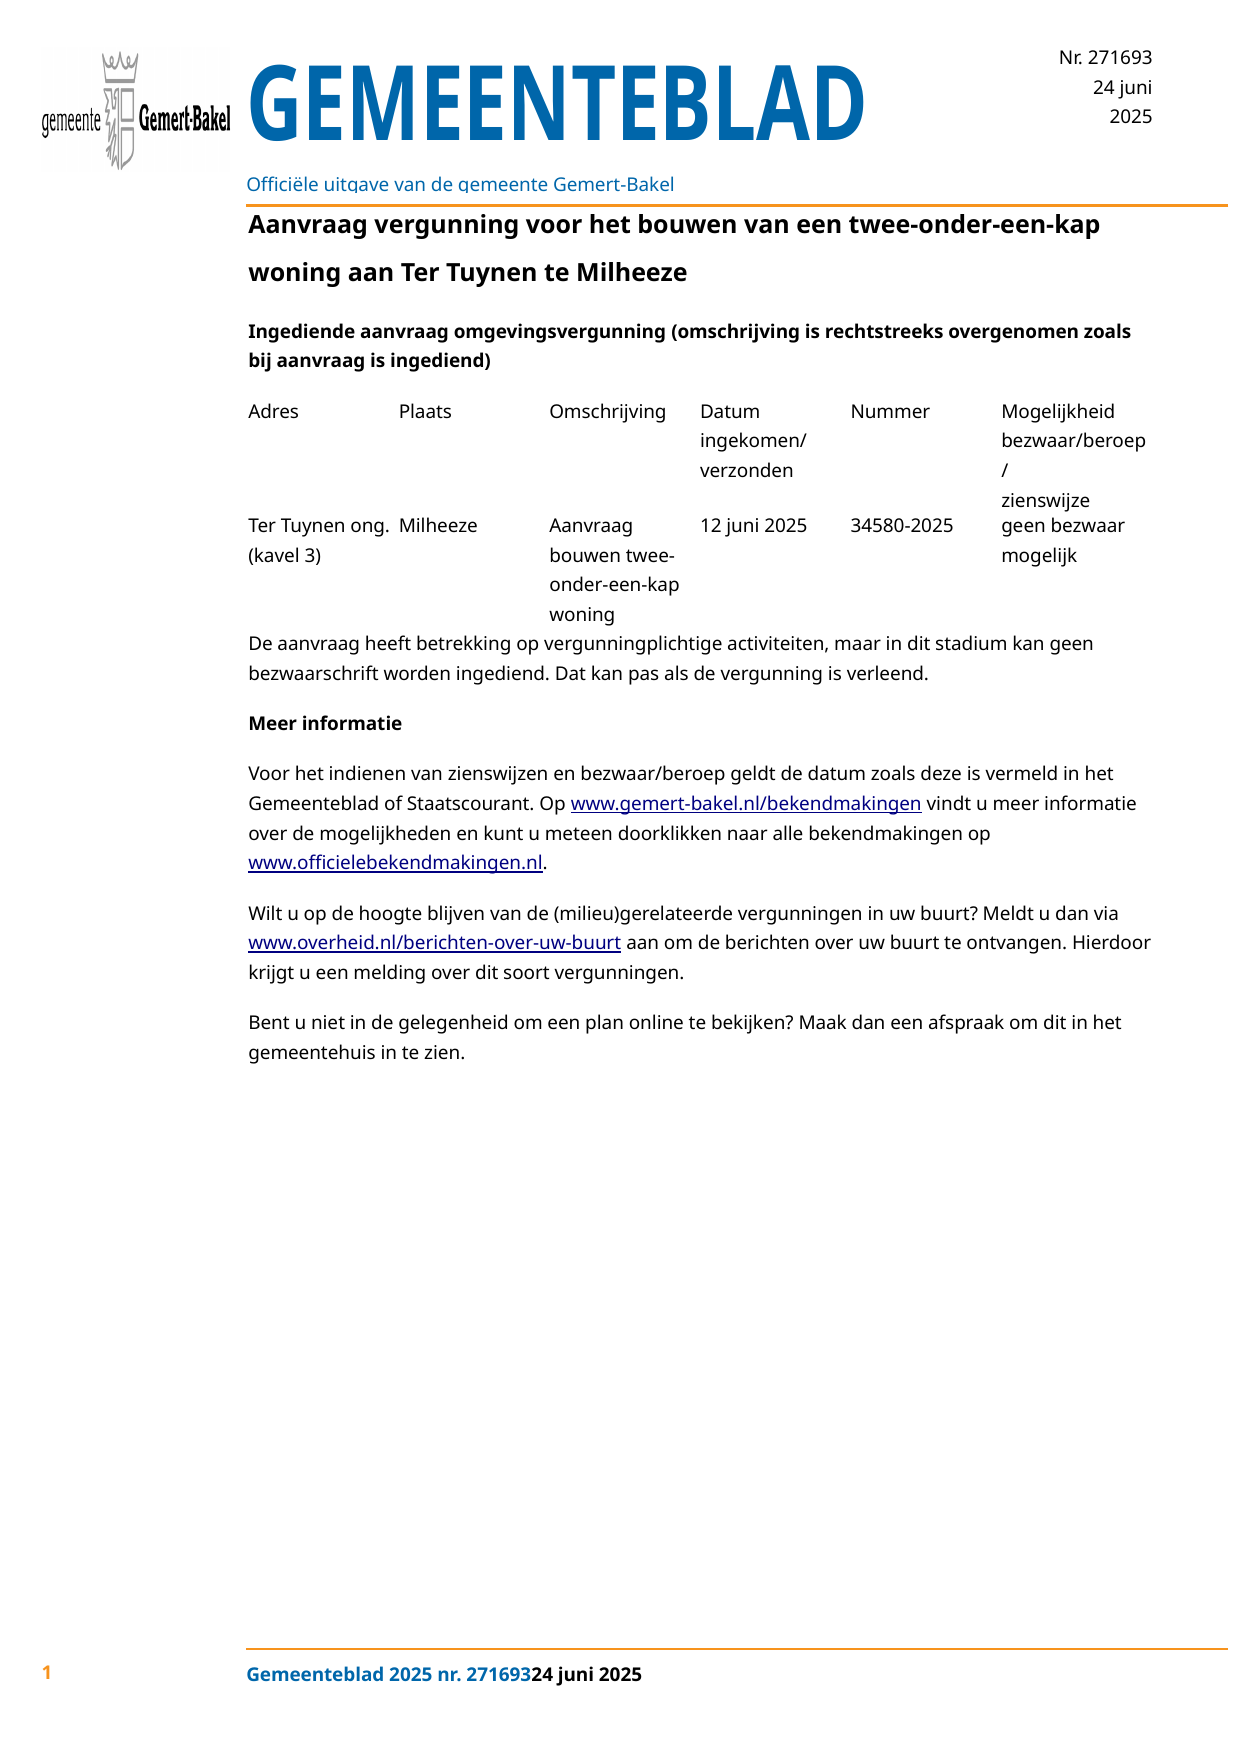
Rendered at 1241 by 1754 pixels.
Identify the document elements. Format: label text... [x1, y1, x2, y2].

text Bent u niet in de gelegenheid om een plan online te bekijken? Maak dan een afspraak om dit in het gemeentehuis in te zien. [248, 1009, 1152, 1065]
picture [41, 47, 231, 172]
text Wilt u op de hoogte blijven van de (milieu)gerelateerde vergunningen in uw buurt? Meldt u dan via www.overheid.nl/berichten-over-uw-buurt aan om de berichten over uw buurt te ontvangen. Hierdoor krijgt u een melding over dit soort vergunningen. [248, 900, 1152, 985]
table_header Plaats [399, 398, 549, 512]
table_header Adres [248, 398, 398, 512]
text Meer informatie [248, 710, 1152, 736]
table_header Nummer [850, 398, 1001, 512]
table_header Mogelijkheid bezwaar/beroep/ zienswijze [1001, 398, 1152, 512]
text De aanvraag heeft betrekking op vergunningplichtige activiteiten, maar in dit stadium kan geen bezwaarschrift worden ingediend. Dat kan pas als de vergunning is verleend. [248, 630, 1152, 686]
table_cell geen bezwaar mogelijk [1001, 513, 1152, 627]
table_header Datum ingekomen/ verzonden [700, 398, 850, 512]
text Ingediende aanvraag omgevingsvergunning (omschrijving is rechtstreeks overgenomen zoals bij aanvraag is ingediend) [248, 318, 1152, 373]
text Aanvraag vergunning voor het bouwen van een twee-onder-een-kap woning aan Ter Tuynen te Milheeze [248, 207, 1152, 288]
text Voor het indienen van zienswijzen en bezwaar/beroep geldt de datum zoals deze is vermeld in het Gemeenteblad of Staatscourant. Op www.gemert-bakel.nl/bekendmakingen vindt u meer informatie over de mogelijkheden en kunt u meteen doorklikken naar alle bekendmakingen op www.officielebekendmakingen.nl. [248, 761, 1152, 875]
table_cell Ter Tuynen ong. (kavel 3) [248, 513, 398, 627]
table_cell Milheeze [399, 513, 549, 627]
table_header Omschrijving [549, 398, 700, 512]
table_cell 34580-2025 [850, 513, 1001, 627]
table_cell 12 juni 2025 [700, 513, 850, 627]
table_cell Aanvraag bouwen twee-onder-een-kap woning [549, 513, 700, 627]
